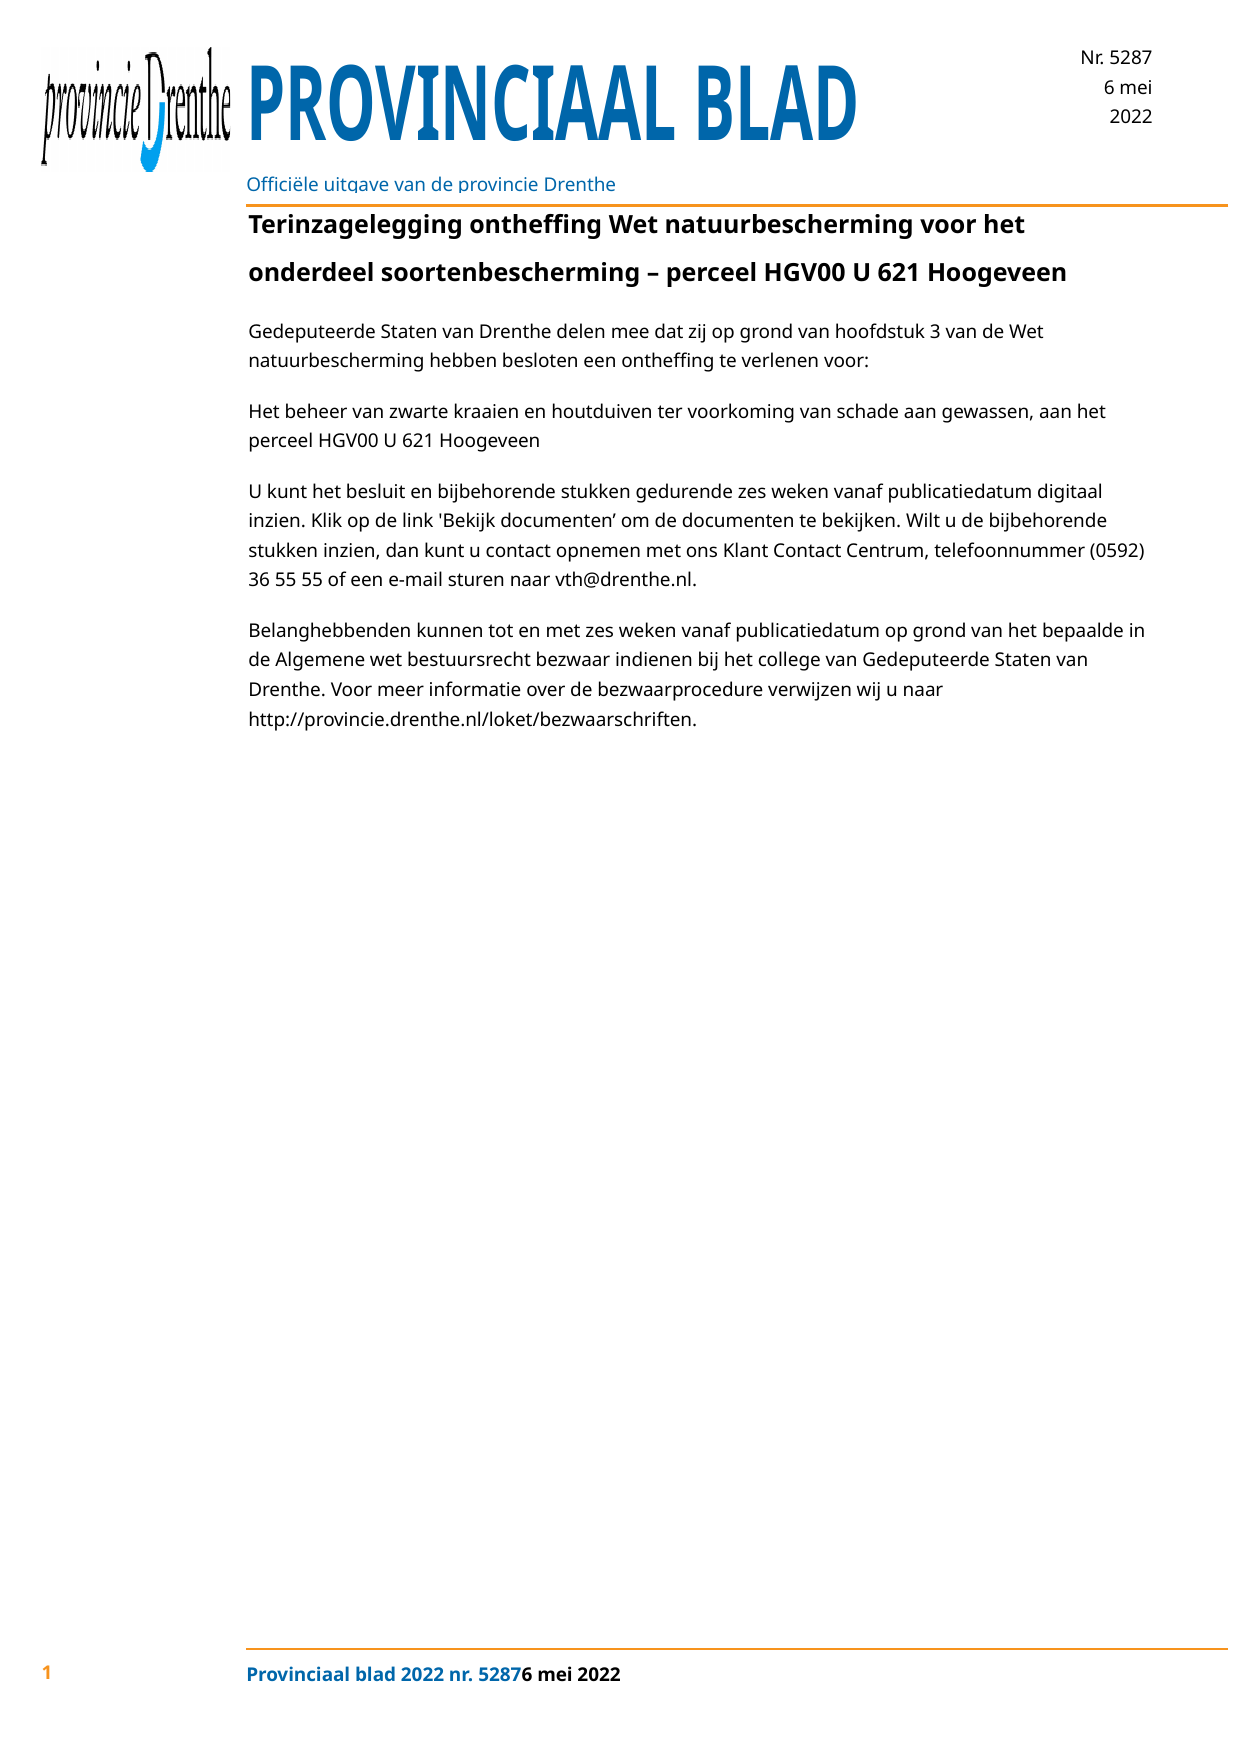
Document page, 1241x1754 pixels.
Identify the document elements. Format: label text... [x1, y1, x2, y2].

text Terinzagelegging ontheffing Wet natuurbescherming voor het onderdeel soortenbescherming – perceel HGV00 U 621 Hoogeveen [248, 207, 1152, 288]
picture [41, 47, 231, 172]
text Belanghebbenden kunnen tot en met zes weken vanaf publicatiedatum op grond van het bepaalde in de Algemene wet bestuursrecht bezwaar indienen bij het college van Gedeputeerde Staten van Drenthe. Voor meer informatie over de bezwaarprocedure verwijzen wij u naar http://provincie.drenthe.nl/loket/bezwaarschriften. [248, 617, 1152, 732]
text U kunt het besluit en bijbehorende stukken gedurende zes weken vanaf publicatiedatum digitaal inzien. Klik op de link 'Bekijk documenten’ om de documenten te bekijken. Wilt u de bijbehorende stukken inzien, dan kunt u contact opnemen met ons Klant Contact Centrum, telefoonnummer (0592) 36 55 55 of een e-mail sturen naar vth@drenthe.nl. [248, 478, 1152, 592]
text Gedeputeerde Staten van Drenthe delen mee dat zij op grond van hoofdstuk 3 van de Wet natuurbescherming hebben besloten een ontheffing te verlenen voor: [248, 318, 1152, 373]
text Het beheer van zwarte kraaien en houtduiven ter voorkoming van schade aan gewassen, aan het perceel HGV00 U 621 Hoogeveen [248, 398, 1152, 453]
